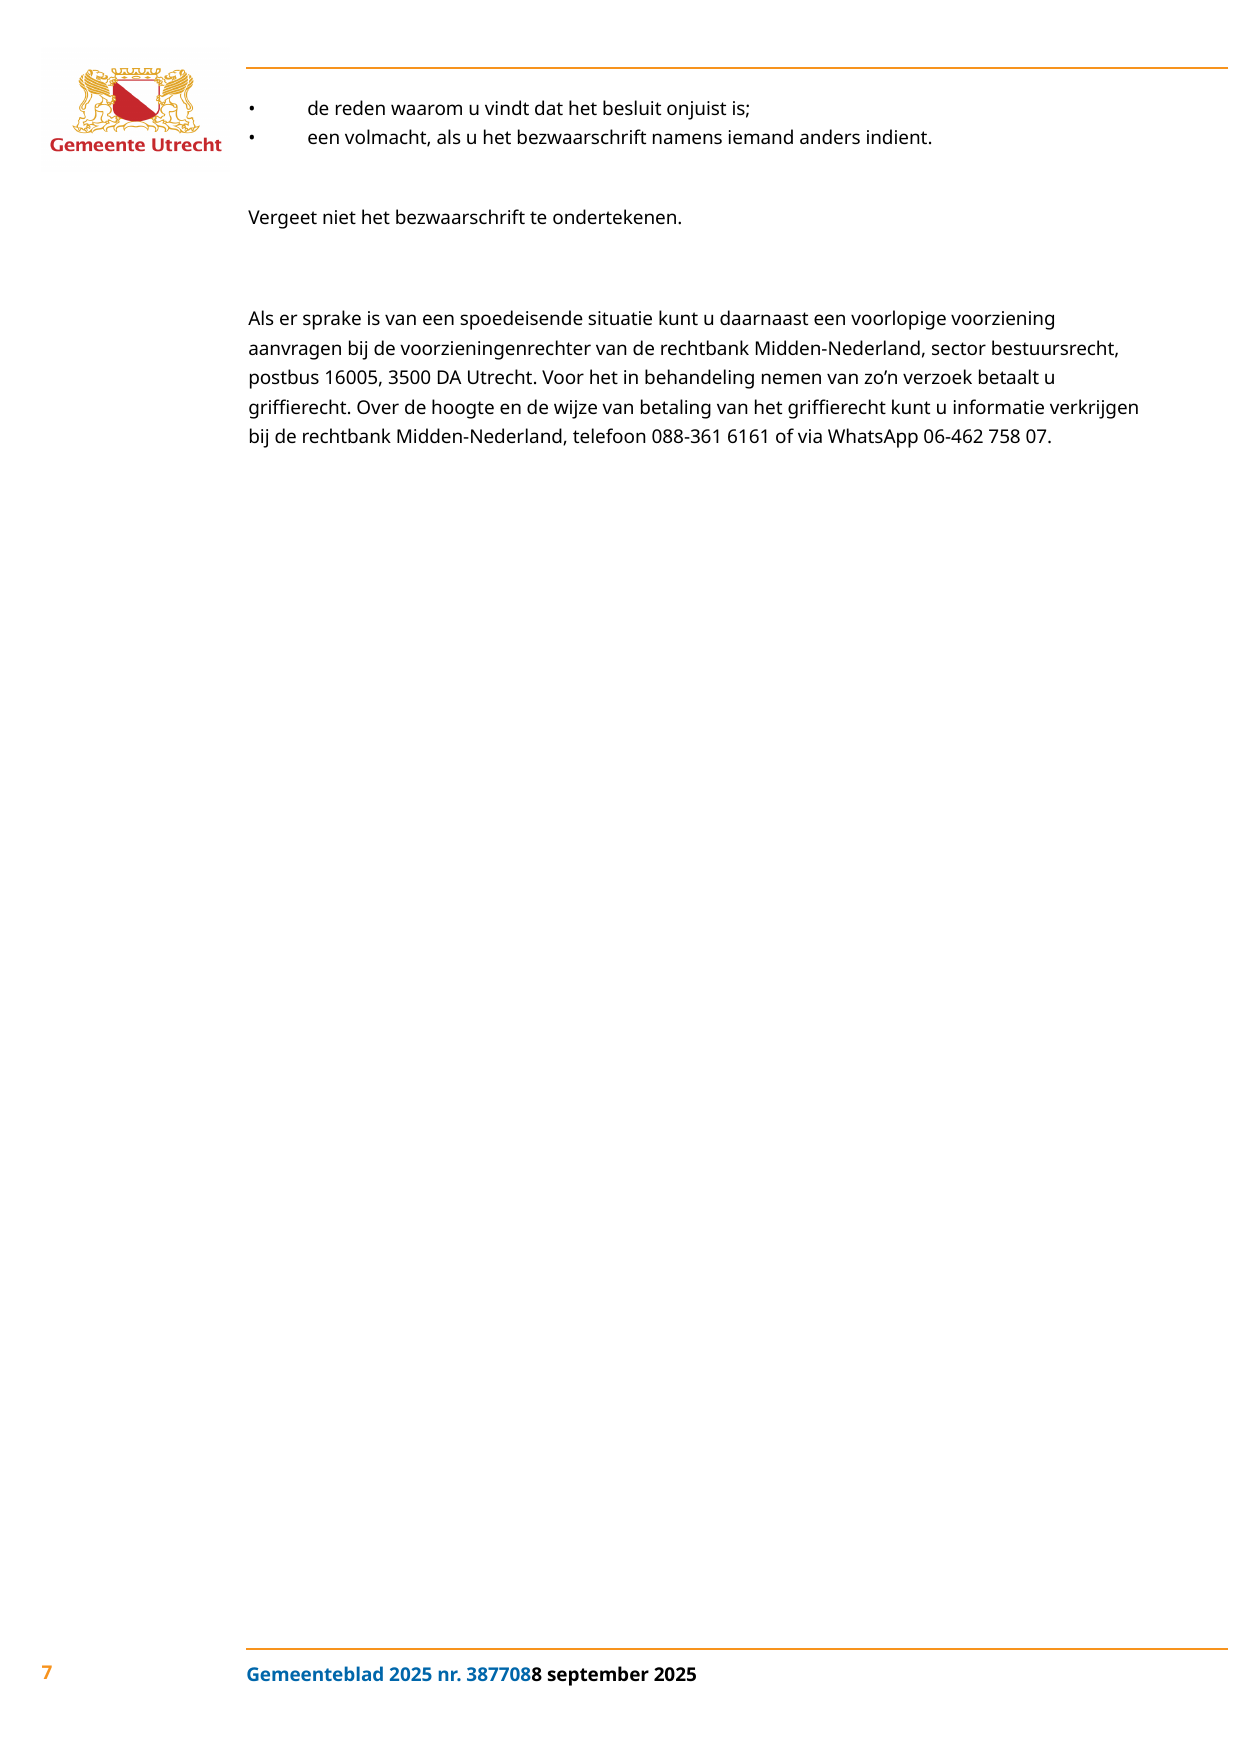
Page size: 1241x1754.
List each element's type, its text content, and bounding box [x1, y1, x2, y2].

text Als er sprake is van een spoedeisende situatie kunt u daarnaast een voorlopige voorziening aanvragen bij de voorzieningenrechter van de rechtbank Midden-Nederland, sector bestuursrecht, postbus 16005, 3500 DA Utrecht. Voor het in behandeling nemen van zo’n verzoek betaalt u griffierecht. Over de hoogte en de wijze van betaling van het griffierecht kunt u informatie verkrijgen bij de rechtbank Midden-Nederland, telefoon 088-361 6161 of via WhatsApp 06-462 758 07. [248, 305, 1152, 449]
list een volmacht, als u het bezwaarschrift namens iemand anders indient. [248, 124, 1152, 150]
text Vergeet niet het bezwaarschrift te ondertekenen. [248, 204, 1152, 230]
list de reden waarom u vindt dat het besluit onjuist is; [248, 95, 1152, 121]
picture [41, 47, 231, 172]
